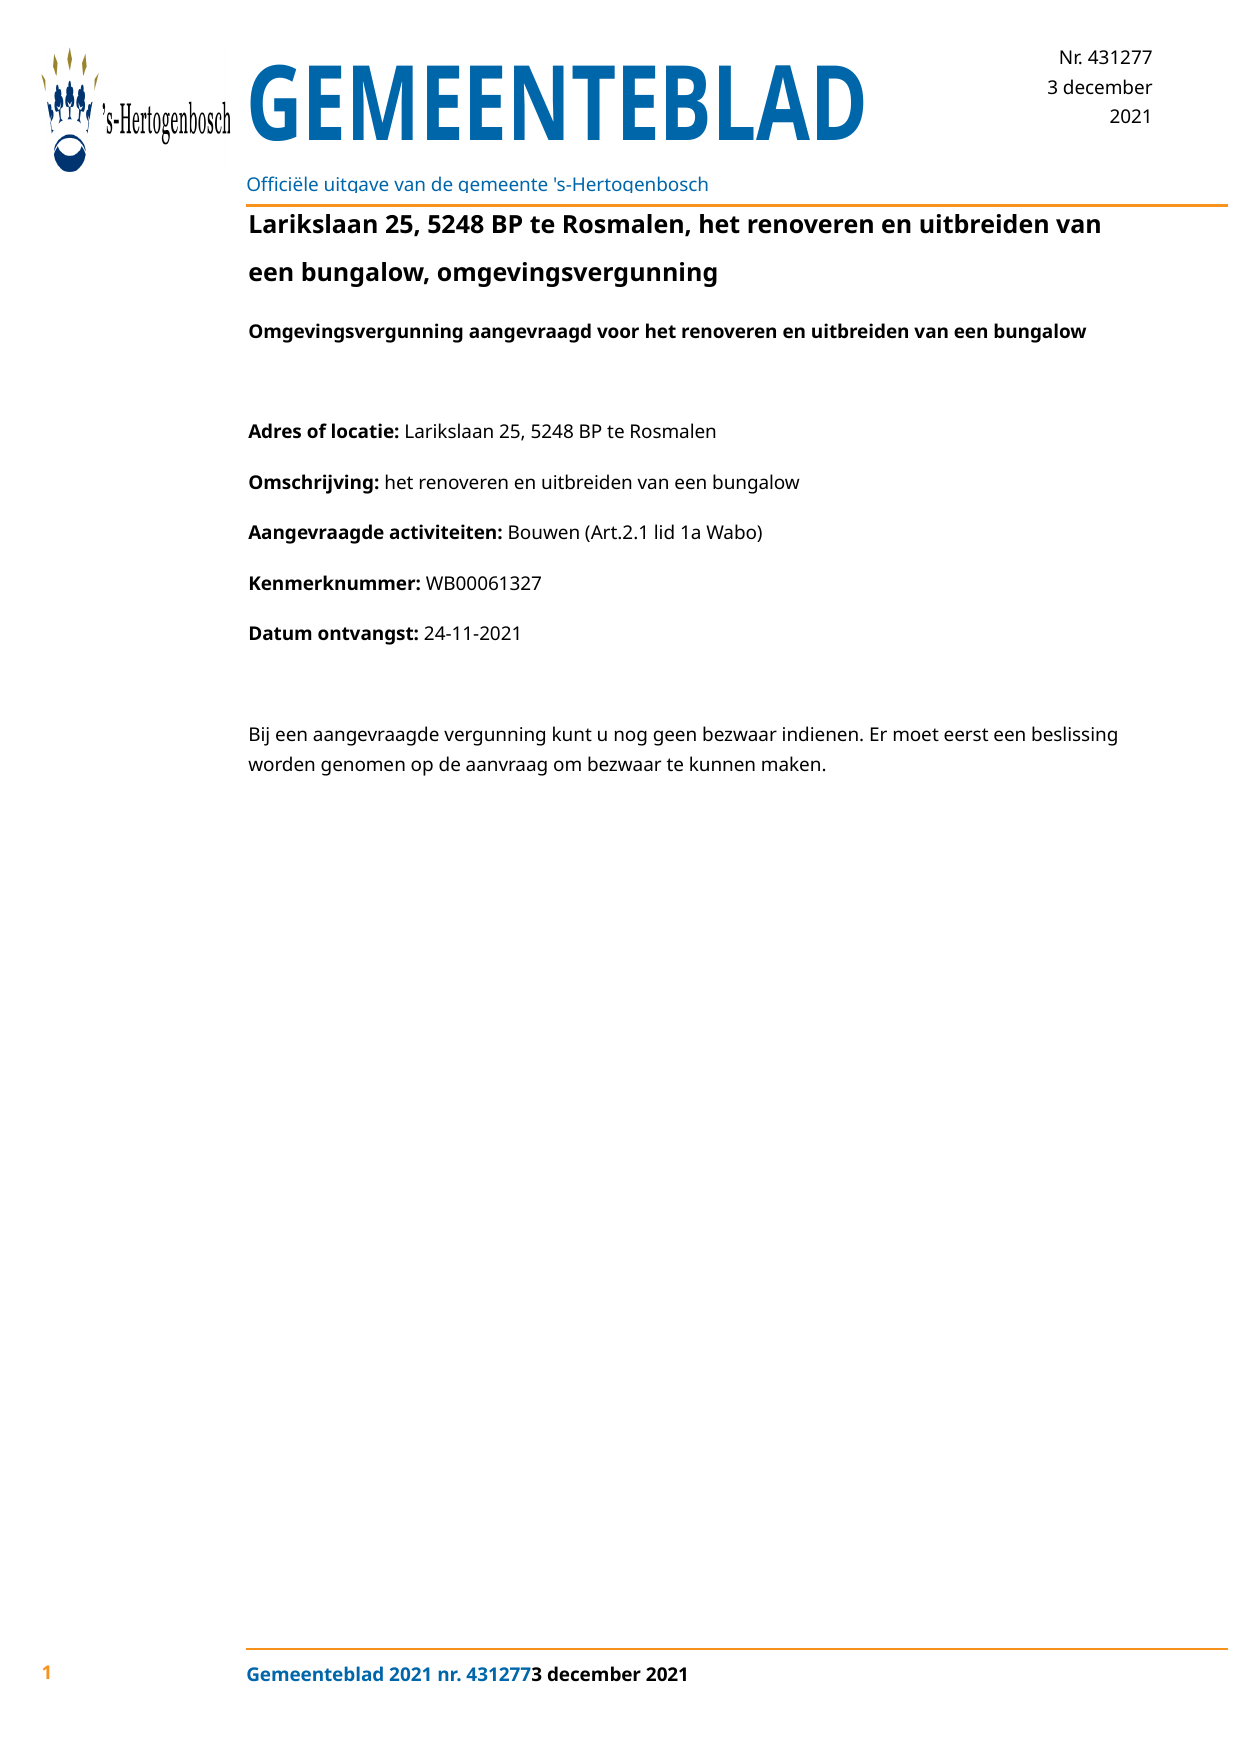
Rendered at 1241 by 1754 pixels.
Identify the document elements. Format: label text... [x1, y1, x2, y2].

text Omgevingsvergunning aangevraagd voor het renoveren en uitbreiden van een bungalow [248, 318, 1152, 344]
text Kenmerknummer: WB00061327 [248, 570, 1152, 596]
text Datum ontvangst: 24-11-2021 [248, 620, 1152, 646]
text Bij een aangevraagde vergunning kunt u nog geen bezwaar indienen. Er moet eerst een beslissing worden genomen op de aanvraag om bezwaar te kunnen maken. [248, 721, 1152, 777]
picture [41, 47, 231, 172]
text Larikslaan 25, 5248 BP te Rosmalen, het renoveren en uitbreiden van een bungalow, omgevingsvergunning [248, 207, 1152, 288]
text Adres of locatie: Larikslaan 25, 5248 BP te Rosmalen [248, 419, 1152, 444]
text Aangevraagde activiteiten: Bouwen (Art.2.1 lid 1a Wabo) [248, 519, 1152, 545]
text Omschrijving: het renoveren en uitbreiden van een bungalow [248, 469, 1152, 495]
